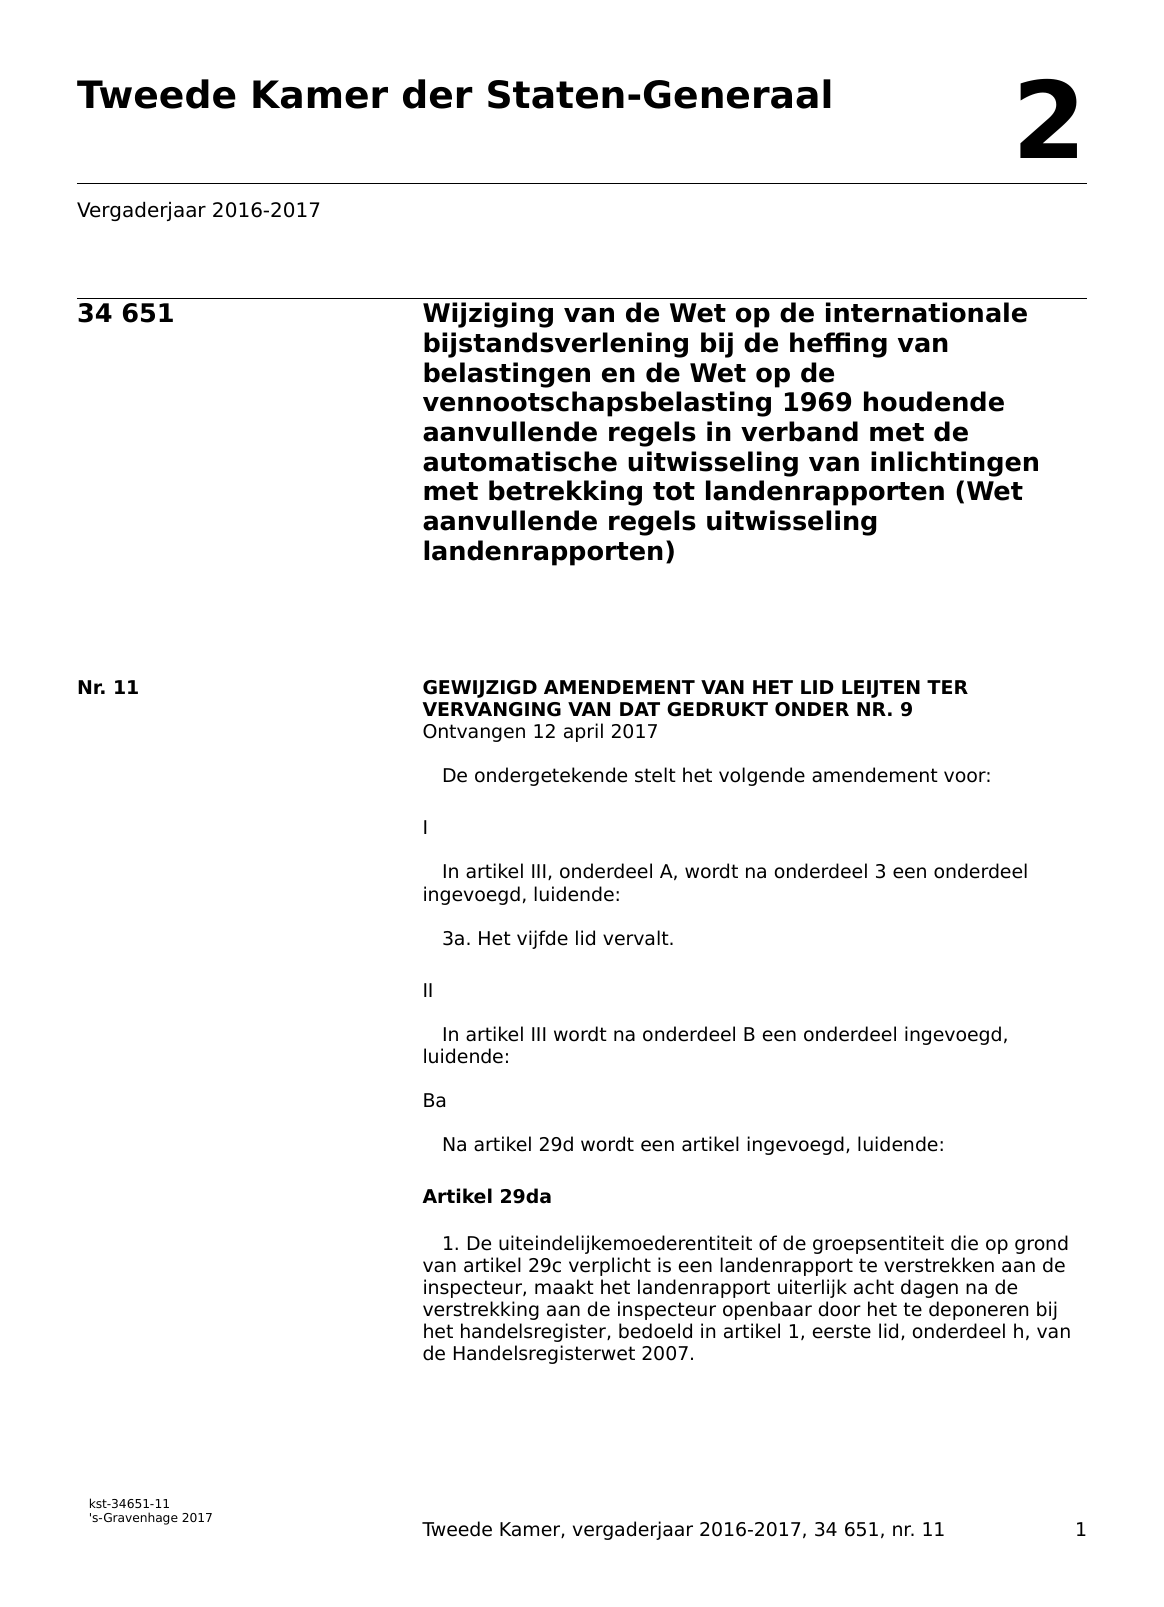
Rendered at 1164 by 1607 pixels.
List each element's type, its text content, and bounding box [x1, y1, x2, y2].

text In artikel III, onderdeel A, wordt na onderdeel 3 een onderdeel ingevoegd, luidende: [422, 861, 1087, 905]
text kst-34651-11 [88, 1497, 323, 1511]
table_header Tweede Kamer der Staten-Generaal [77, 59, 886, 183]
table_cell Vergaderjaar 2016-2017 [77, 184, 1087, 298]
text In artikel III wordt na onderdeel B een onderdeel ingevoegd, luidende: [422, 1024, 1087, 1068]
subtitle Nr. 11 GEWIJZIGD AMENDEMENT VAN HET LID LEIJTEN TER VERVANGING VAN DAT GEDRUKT ONDER NR. 9 [77, 677, 1087, 721]
text 3a. Het vijfde lid vervalt. [422, 928, 1087, 949]
text 1. De uiteindelijkemoederentiteit of de groepsentiteit die op grond van artikel 29c verplicht is een landenrapport te verstrekken aan de inspecteur, maakt het landenrapport uiterlijk acht dagen na de verstrekking aan de inspecteur openbaar door het te deponeren bij het handelsregister, bedoeld in artikel 1, eerste lid, onderdeel h, van de Handelsregisterwet 2007. [422, 1233, 1087, 1365]
subtitle I [422, 817, 1087, 839]
text Na artikel 29d wordt een artikel ingevoegd, luidende: [422, 1134, 1087, 1156]
text Ba [422, 1090, 1087, 1112]
table_header 2 [886, 59, 1087, 183]
subtitle II [422, 979, 1087, 1002]
subtitle Artikel 29da [422, 1186, 1087, 1208]
subtitle 34 651 Wijziging van de Wet op de internationale bijstandsverlening bij de heffing van belastingen en de Wet op de vennootschapsbelasting 1969 houdende aanvullende regels in verband met de automatische uitwisseling van inlichtingen met betrekking tot landenrapporten (Wet aanvullende regels uitwisseling landenrapporten) [77, 299, 1087, 566]
text Ontvangen 12 april 2017 [422, 721, 1087, 743]
text 's-Gravenhage 2017 [88, 1511, 323, 1525]
text De ondergetekende stelt het volgende amendement voor: [422, 765, 1087, 787]
